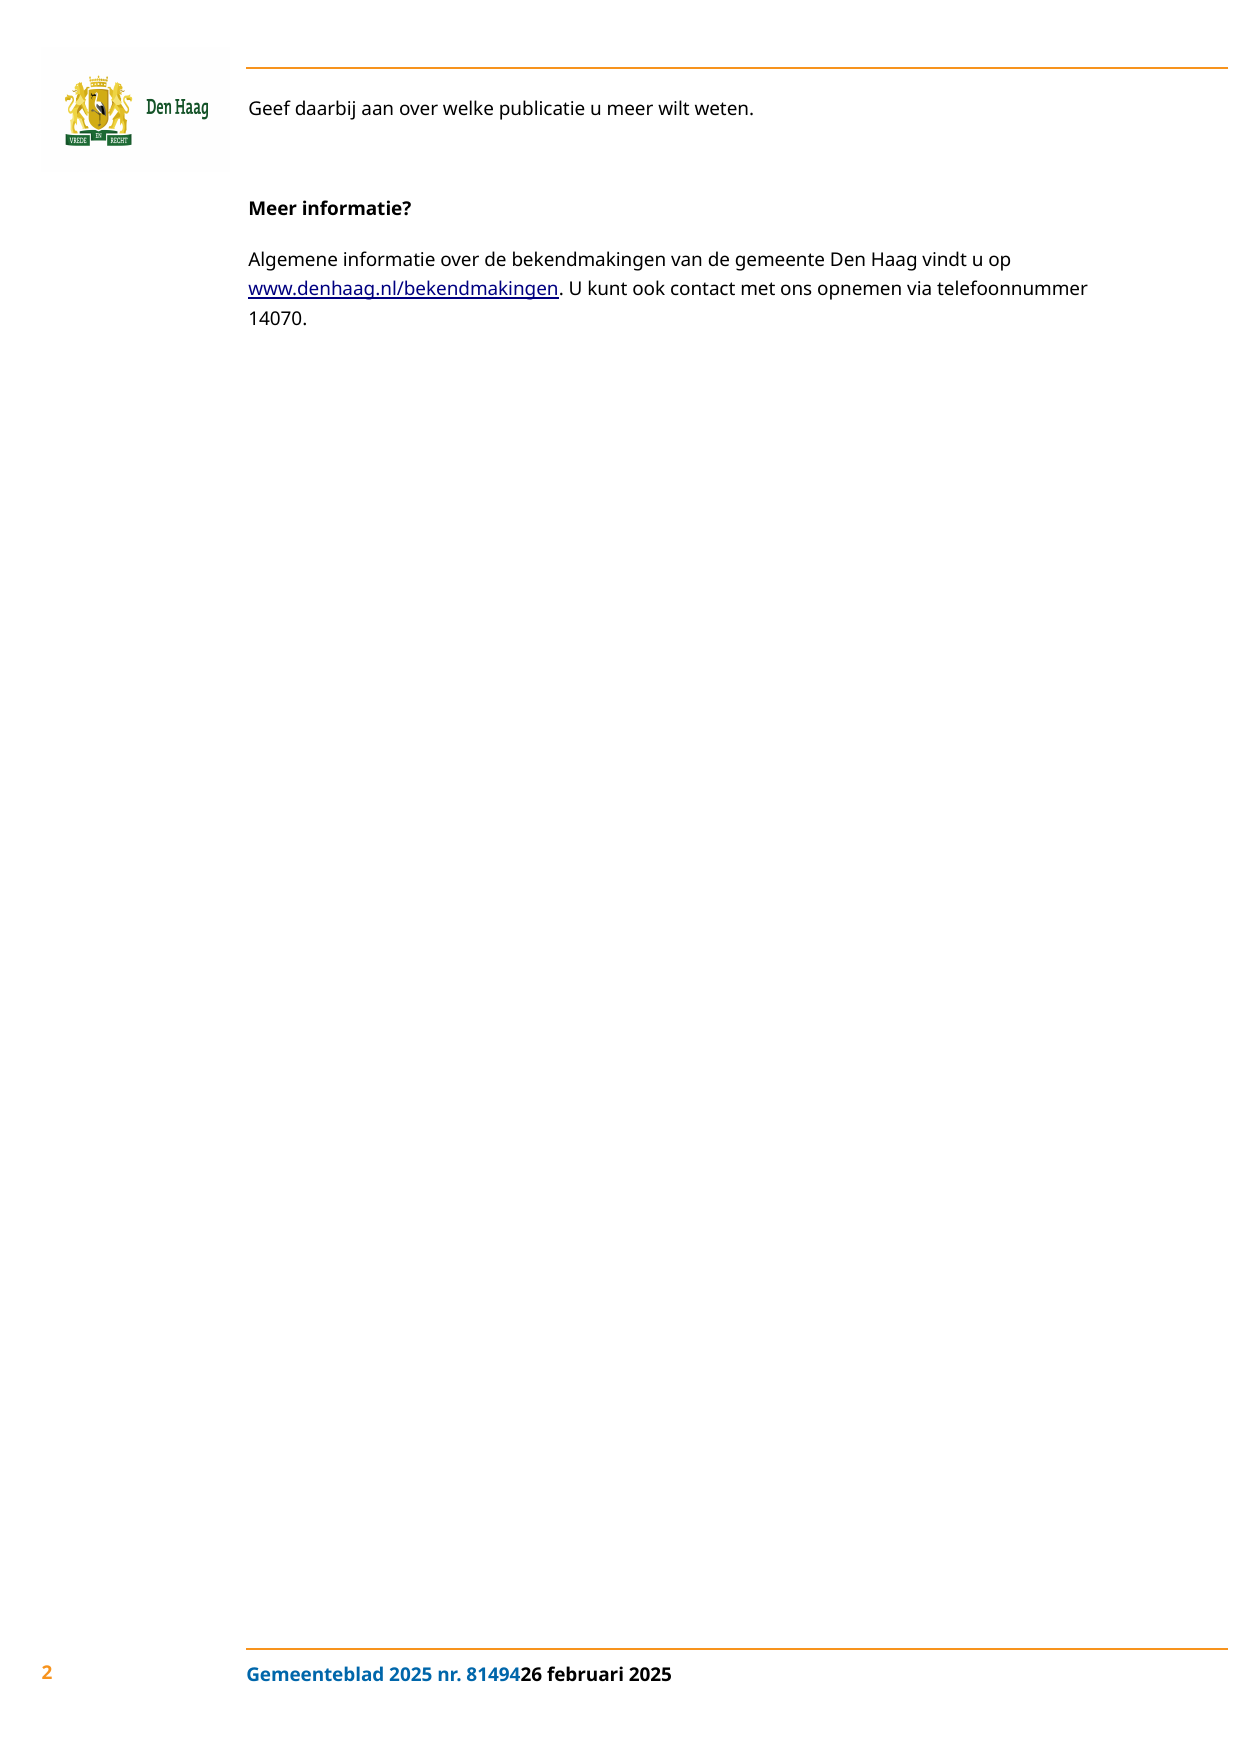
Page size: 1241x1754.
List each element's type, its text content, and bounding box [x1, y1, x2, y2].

text Geef daarbij aan over welke publicatie u meer wilt weten. [248, 95, 1152, 121]
text Algemene informatie over de bekendmakingen van de gemeente Den Haag vindt u op www.denhaag.nl/bekendmakingen. U kunt ook contact met ons opnemen via telefoonnummer 14070. [248, 246, 1152, 331]
text Meer informatie? [248, 196, 1152, 221]
picture [41, 47, 231, 172]
